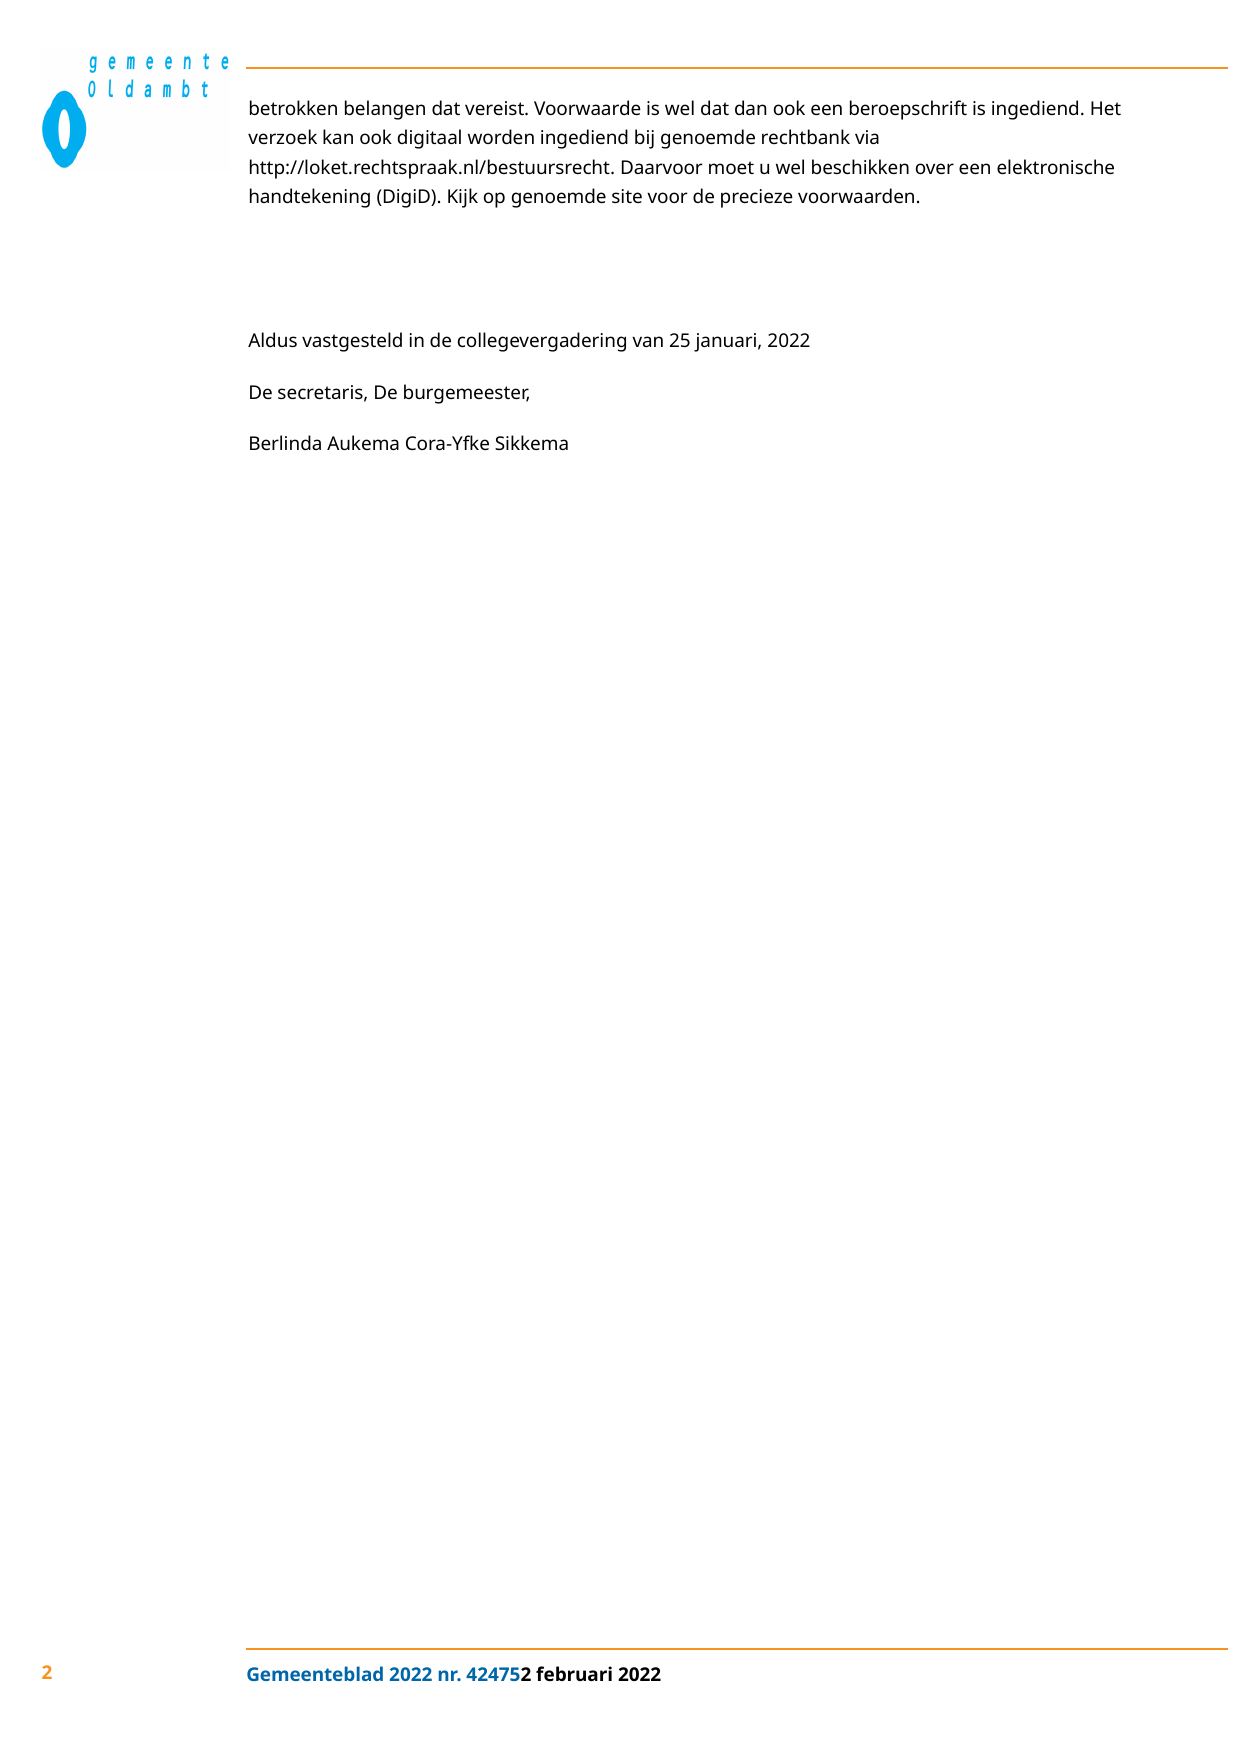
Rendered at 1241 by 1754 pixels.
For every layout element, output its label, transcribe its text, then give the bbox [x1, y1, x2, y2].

text Aldus vastgesteld in de collegevergadering van 25 januari, 2022 [248, 328, 1152, 353]
text http://loket.rechtspraak.nl/bestuursrecht. Daarvoor moet u wel beschikken over een elektronische handtekening (DigiD). Kijk op genoemde site voor de precieze voorwaarden. [248, 154, 1152, 209]
text De secretaris, De burgemeester, [248, 379, 1152, 405]
text betrokken belangen dat vereist. Voorwaarde is wel dat dan ook een beroepschrift is ingediend. Het verzoek kan ook digitaal worden ingediend bij genoemde rechtbank via [248, 95, 1152, 150]
picture [41, 47, 231, 172]
text Berlinda Aukema Cora-Yfke Sikkema [248, 431, 1152, 456]
